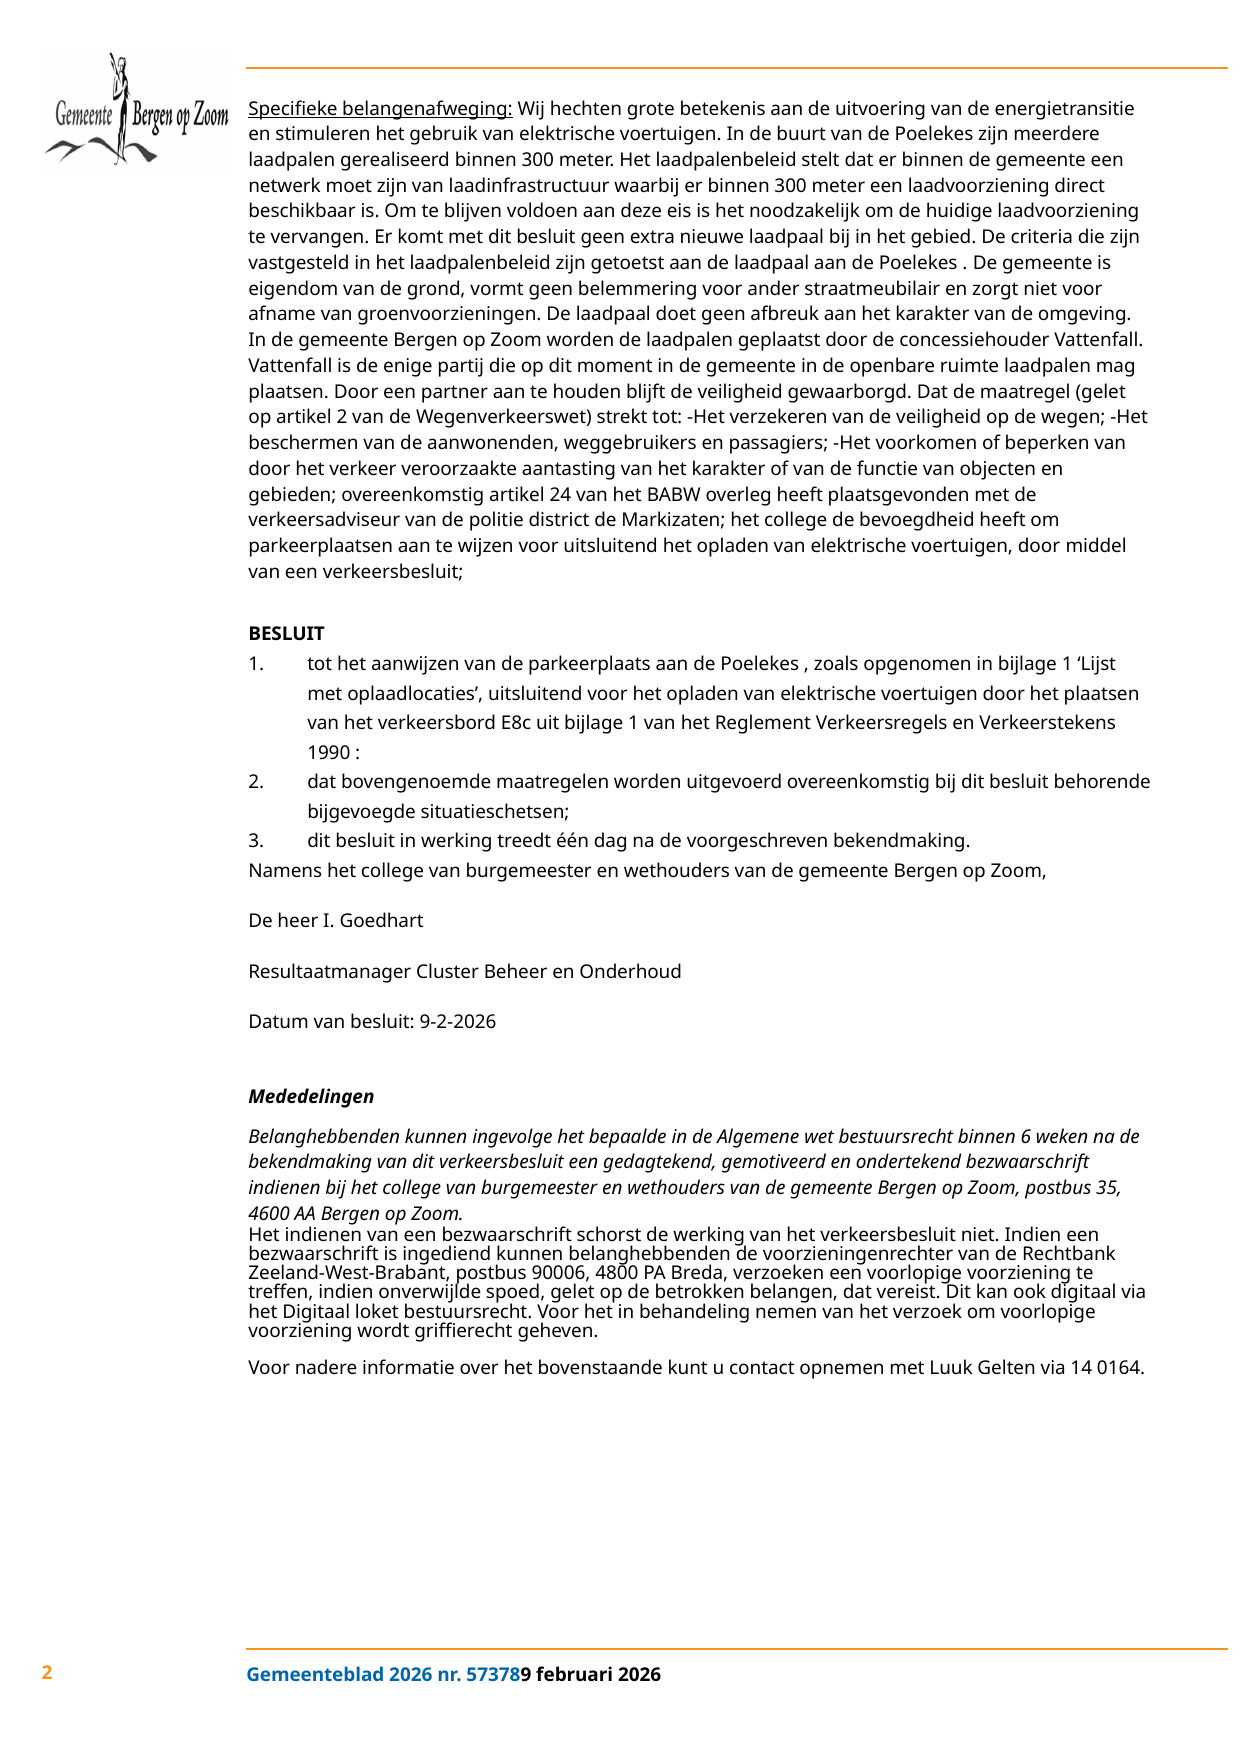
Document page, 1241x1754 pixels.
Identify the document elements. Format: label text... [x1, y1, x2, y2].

text Specifieke belangenafweging: Wij hechten grote betekenis aan de uitvoering van de energietransitie en stimuleren het gebruik van elektrische voertuigen. In de buurt van de Poelekes zijn meerdere laadpalen gerealiseerd binnen 300 meter. Het laadpalenbeleid stelt dat er binnen de gemeente een netwerk moet zijn van laadinfrastructuur waarbij er binnen 300 meter een laadvoorziening direct beschikbaar is. Om te blijven voldoen aan deze eis is het noodzakelijk om de huidige laadvoorziening te vervangen. Er komt met dit besluit geen extra nieuwe laadpaal bij in het gebied. De criteria die zijn vastgesteld in het laadpalenbeleid zijn getoetst aan de laadpaal aan de Poelekes . De gemeente is eigendom van de grond, vormt geen belemmering voor ander straatmeubilair en zorgt niet voor afname van groenvoorzieningen. De laadpaal doet geen afbreuk aan het karakter van de omgeving. In de gemeente Bergen op Zoom worden de laadpalen geplaatst door de concessiehouder Vattenfall. Vattenfall is de enige partij die op dit moment in de gemeente in de openbare ruimte laadpalen mag plaatsen. Door een partner aan te houden blijft de veiligheid gewaarborgd. Dat de maatregel (gelet op artikel 2 van de Wegenverkeerswet) strekt tot: -Het verzekeren van de veiligheid op de wegen; -Het beschermen van de aanwonenden, weggebruikers en passagiers; -Het voorkomen of beperken van door het verkeer veroorzaakte aantasting van het karakter of van de functie van objecten en gebieden; overeenkomstig artikel 24 van het BABW overleg heeft plaatsgevonden met de verkeersadviseur van de politie district de Markizaten; het college de bevoegdheid heeft om parkeerplaatsen aan te wijzen voor uitsluitend het opladen van elektrische voertuigen, door middel van een verkeersbesluit; [248, 95, 1152, 584]
text De heer I. Goedhart [248, 908, 1152, 933]
text Het indienen van een bezwaarschrift schorst de werking van het verkeersbesluit niet. Indien een bezwaarschrift is ingediend kunnen belanghebbenden de voorzieningenrechter van de Rechtbank Zeeland-West-Brabant, postbus 90006, 4800 PA Breda, verzoeken een voorlopige voorziening te treffen, indien onverwijlde spoed, gelet op de betrokken belangen, dat vereist. Dit kan ook digitaal via het Digitaal loket bestuursrecht. Voor het in behandeling nemen van het verzoek om voorlopige voorziening wordt griffierecht geheven. [248, 1226, 1152, 1341]
list dat bovengenoemde maatregelen worden uitgevoerd overeenkomstig bij dit besluit behorende bijgevoegde situatieschetsen; [248, 768, 1152, 824]
text BESLUIT [248, 621, 1152, 646]
text Voor nadere informatie over het bovenstaande kunt u contact opnemen met Luuk Gelten via 14 0164. [248, 1359, 1152, 1378]
text Datum van besluit: 9-2-2026 [248, 1008, 1152, 1034]
text Namens het college van burgemeester en wethouders van de gemeente Bergen op Zoom, [248, 857, 1152, 883]
text Mededelingen [248, 1083, 1152, 1109]
text Belanghebbenden kunnen ingevolge het bepaalde in de Algemene wet bestuursrecht binnen 6 weken na de bekendmaking van dit verkeersbesluit een gedagtekend, gemotiveerd en ondertekend bezwaarschrift indienen bij het college van burgemeester en wethouders van de gemeente Bergen op Zoom, postbus 35, 4600 AA Bergen op Zoom. [248, 1123, 1152, 1226]
text Resultaatmanager Cluster Beheer en Onderhoud [248, 958, 1152, 984]
list dit besluit in werking treedt één dag na de voorgeschreven bekendmaking. [248, 828, 1152, 853]
list tot het aanwijzen van de parkeerplaats aan de Poelekes , zoals opgenomen in bijlage 1 ‘Lijst met oplaadlocaties’, uitsluitend voor het opladen van elektrische voertuigen door het plaatsen van het verkeersbord E8c uit bijlage 1 van het Reglement Verkeersregels en Verkeerstekens 1990 : [248, 650, 1152, 765]
picture [41, 47, 231, 172]
